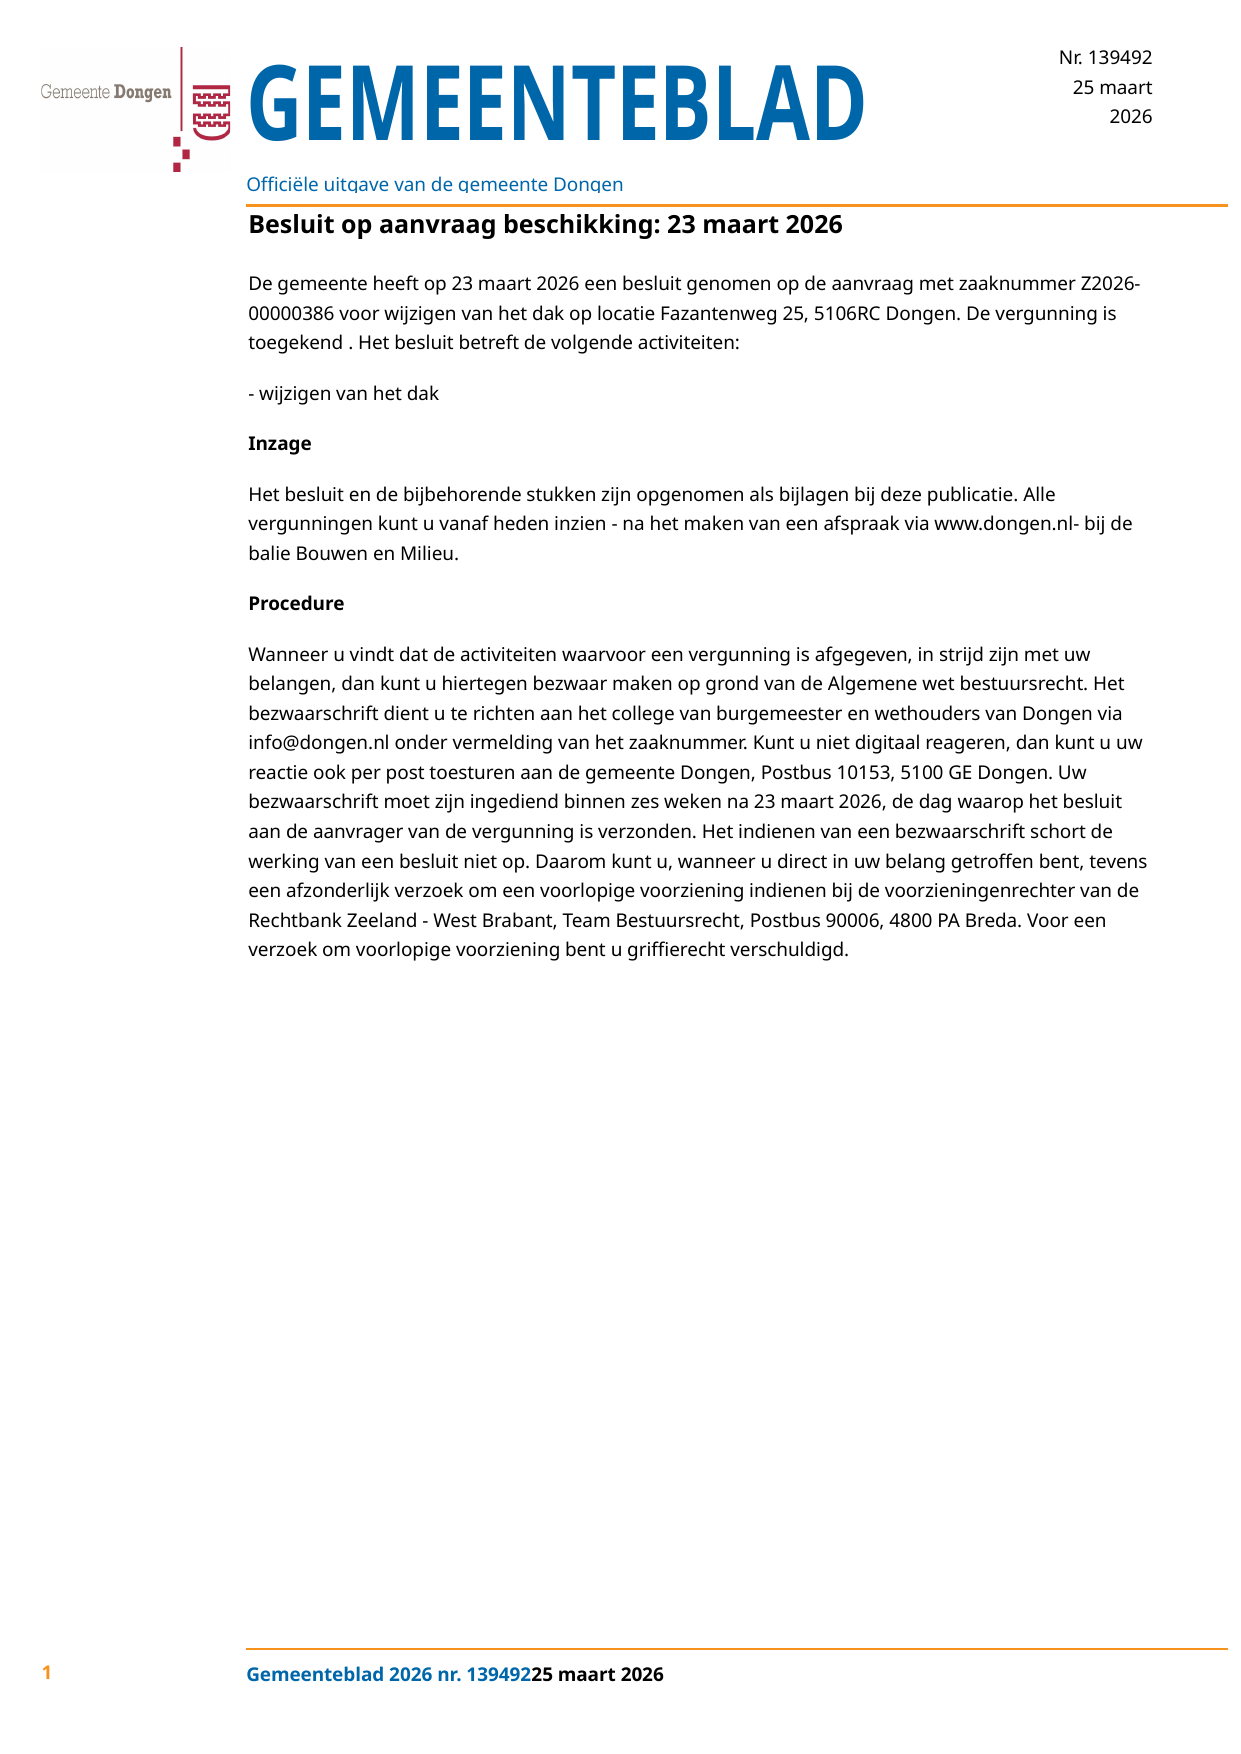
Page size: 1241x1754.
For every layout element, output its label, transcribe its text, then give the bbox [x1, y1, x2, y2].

text Wanneer u vindt dat de activiteiten waarvoor een vergunning is afgegeven, in strijd zijn met uw belangen, dan kunt u hiertegen bezwaar maken op grond van de Algemene wet bestuursrecht. Het bezwaarschrift dient u te richten aan het college van burgemeester en wethouders van Dongen via info@dongen.nl onder vermelding van het zaaknummer. Kunt u niet digitaal reageren, dan kunt u uw reactie ook per post toesturen aan de gemeente Dongen, Postbus 10153, 5100 GE Dongen. Uw bezwaarschrift moet zijn ingediend binnen zes weken na 23 maart 2026, de dag waarop het besluit aan de aanvrager van de vergunning is verzonden. Het indienen van een bezwaarschrift schort de werking van een besluit niet op. Daarom kunt u, wanneer u direct in uw belang getroffen bent, tevens een afzonderlijk verzoek om een voorlopige voorziening indienen bij de voorzieningenrechter van de Rechtbank Zeeland - West Brabant, Team Bestuursrecht, Postbus 90006, 4800 PA Breda. Voor een verzoek om voorlopige voorziening bent u griffierecht verschuldigd. [248, 641, 1152, 962]
text Het besluit en de bijbehorende stukken zijn opgenomen als bijlagen bij deze publicatie. Alle vergunningen kunt u vanaf heden inzien - na het maken van een afspraak via www.dongen.nl- bij de balie Bouwen en Milieu. [248, 481, 1152, 566]
text - wijzigen van het dak [248, 380, 1152, 406]
text Inzage [248, 430, 1152, 456]
text Besluit op aanvraag beschikking: 23 maart 2026 [248, 207, 1152, 241]
text De gemeente heeft op 23 maart 2026 een besluit genomen op de aanvraag met zaaknummer Z2026-00000386 voor wijzigen van het dak op locatie Fazantenweg 25, 5106RC Dongen. De vergunning is toegekend . Het besluit betreft de volgende activiteiten: [248, 270, 1152, 355]
text Procedure [248, 590, 1152, 616]
picture [41, 47, 231, 172]
